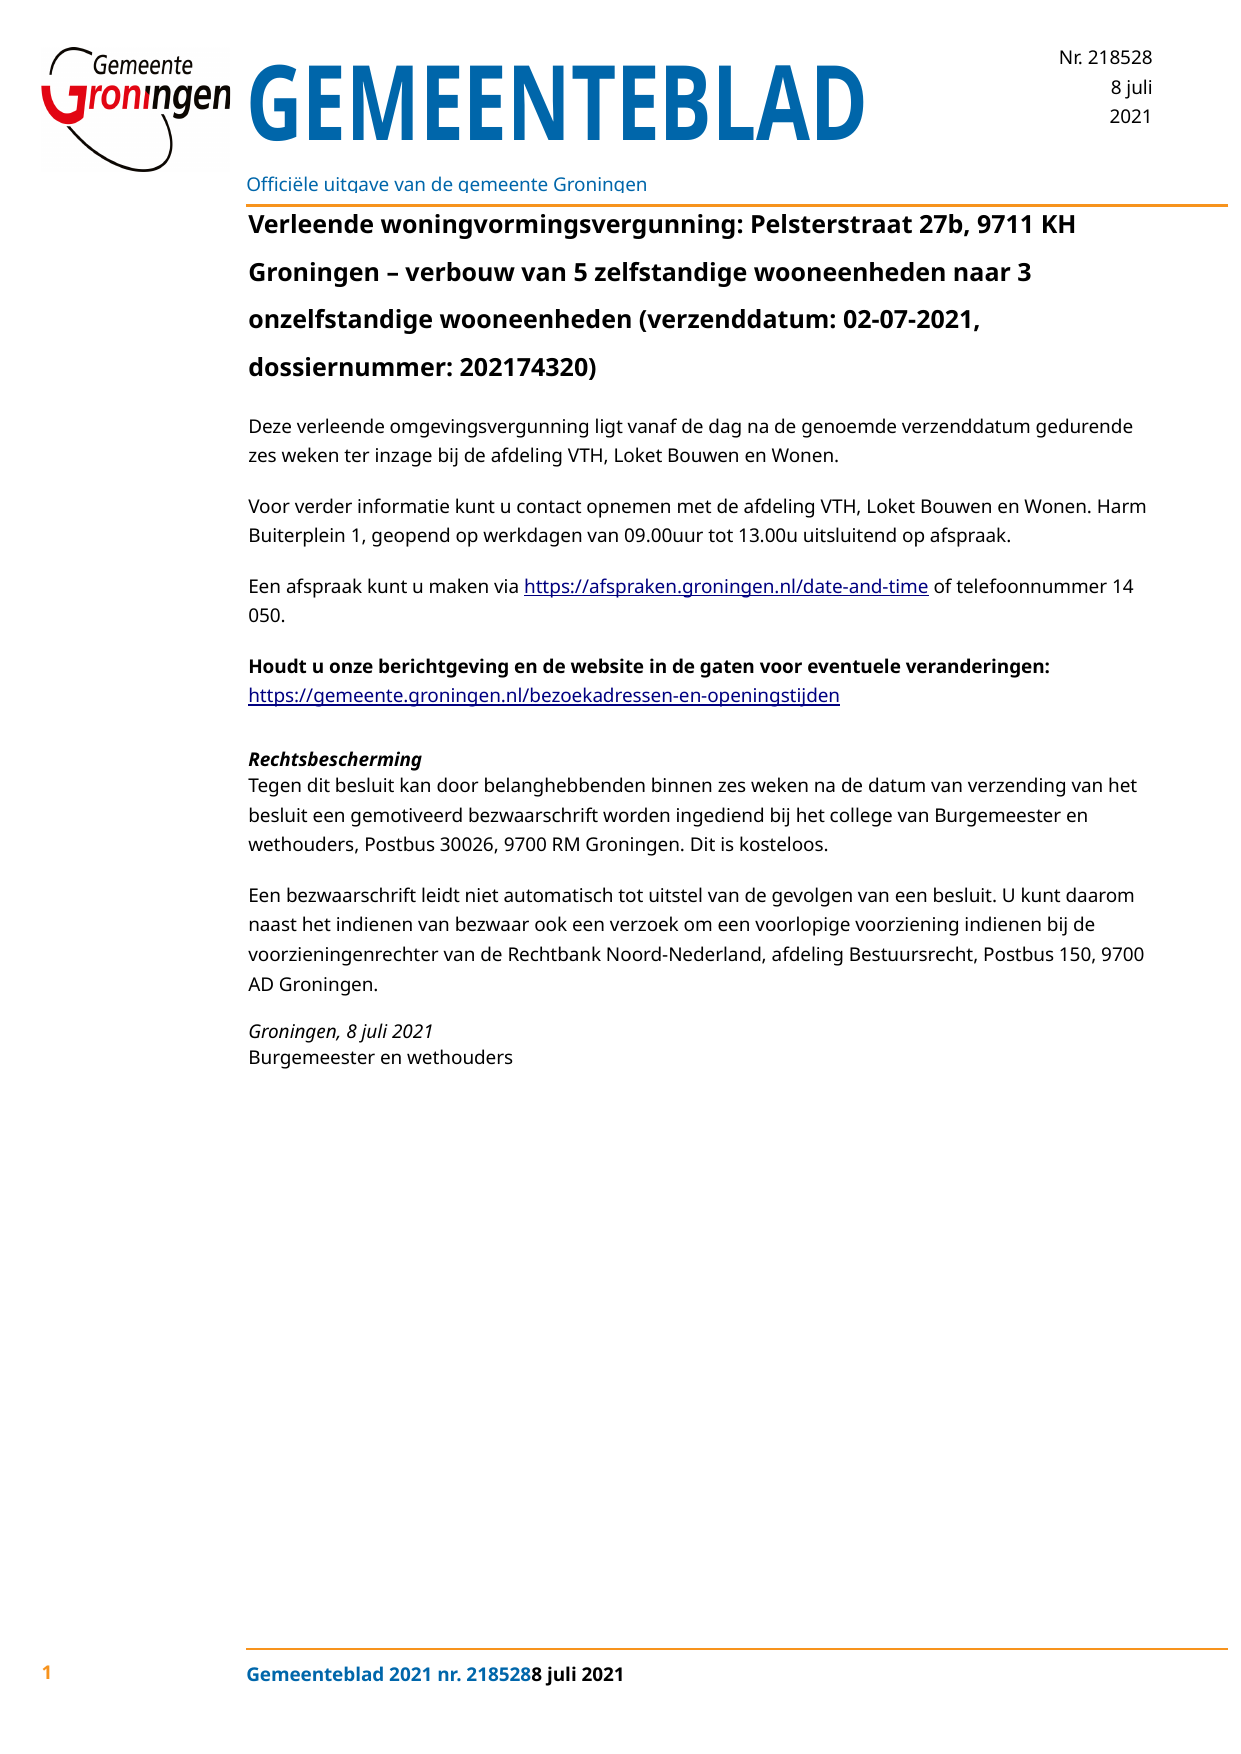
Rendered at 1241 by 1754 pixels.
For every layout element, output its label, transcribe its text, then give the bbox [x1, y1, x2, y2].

picture [41, 47, 231, 172]
text Een bezwaarschrift leidt niet automatisch tot uitstel van de gevolgen van een besluit. U kunt daarom naast het indienen van bezwaar ook een verzoek om een voorlopige voorziening indienen bij de voorzieningenrechter van de Rechtbank Noord-Nederland, afdeling Bestuursrecht, Postbus 150, 9700 AD Groningen. [248, 882, 1152, 996]
text Deze verleende omgevingsvergunning ligt vanaf de dag na de genoemde verzenddatum gedurende zes weken ter inzage bij de afdeling VTH, Loket Bouwen en Wonen. [248, 413, 1152, 468]
text Rechtsbescherming [248, 747, 1152, 772]
text Burgemeester en wethouders [248, 1044, 1152, 1070]
text Groningen, 8 juli 2021 [248, 1018, 1152, 1044]
text Een afspraak kunt u maken via https://afspraken.groningen.nl/date-and-time of telefoonnummer 14 050. [248, 573, 1152, 628]
text Voor verder informatie kunt u contact opnemen met de afdeling VTH, Loket Bouwen en Wonen. Harm Buiterplein 1, geopend op werkdagen van 09.00uur tot 13.00u uitsluitend op afspraak. [248, 493, 1152, 548]
text Verleende woningvormingsvergunning: Pelsterstraat 27b, 9711 KH Groningen – verbouw van 5 zelfstandige wooneenheden naar 3 onzelfstandige wooneenheden (verzenddatum: 02-07-2021, dossiernummer: 202174320) [248, 207, 1152, 384]
text Houdt u onze berichtgeving en de website in de gaten voor eventuele veranderingen: https://gemeente.groningen.nl/bezoekadressen-en-openingstijden [248, 653, 1152, 708]
text Tegen dit besluit kan door belanghebbenden binnen zes weken na de datum van verzending van het besluit een gemotiveerd bezwaarschrift worden ingediend bij het college van Burgemeester en wethouders, Postbus 30026, 9700 RM Groningen. Dit is kosteloos. [248, 772, 1152, 857]
